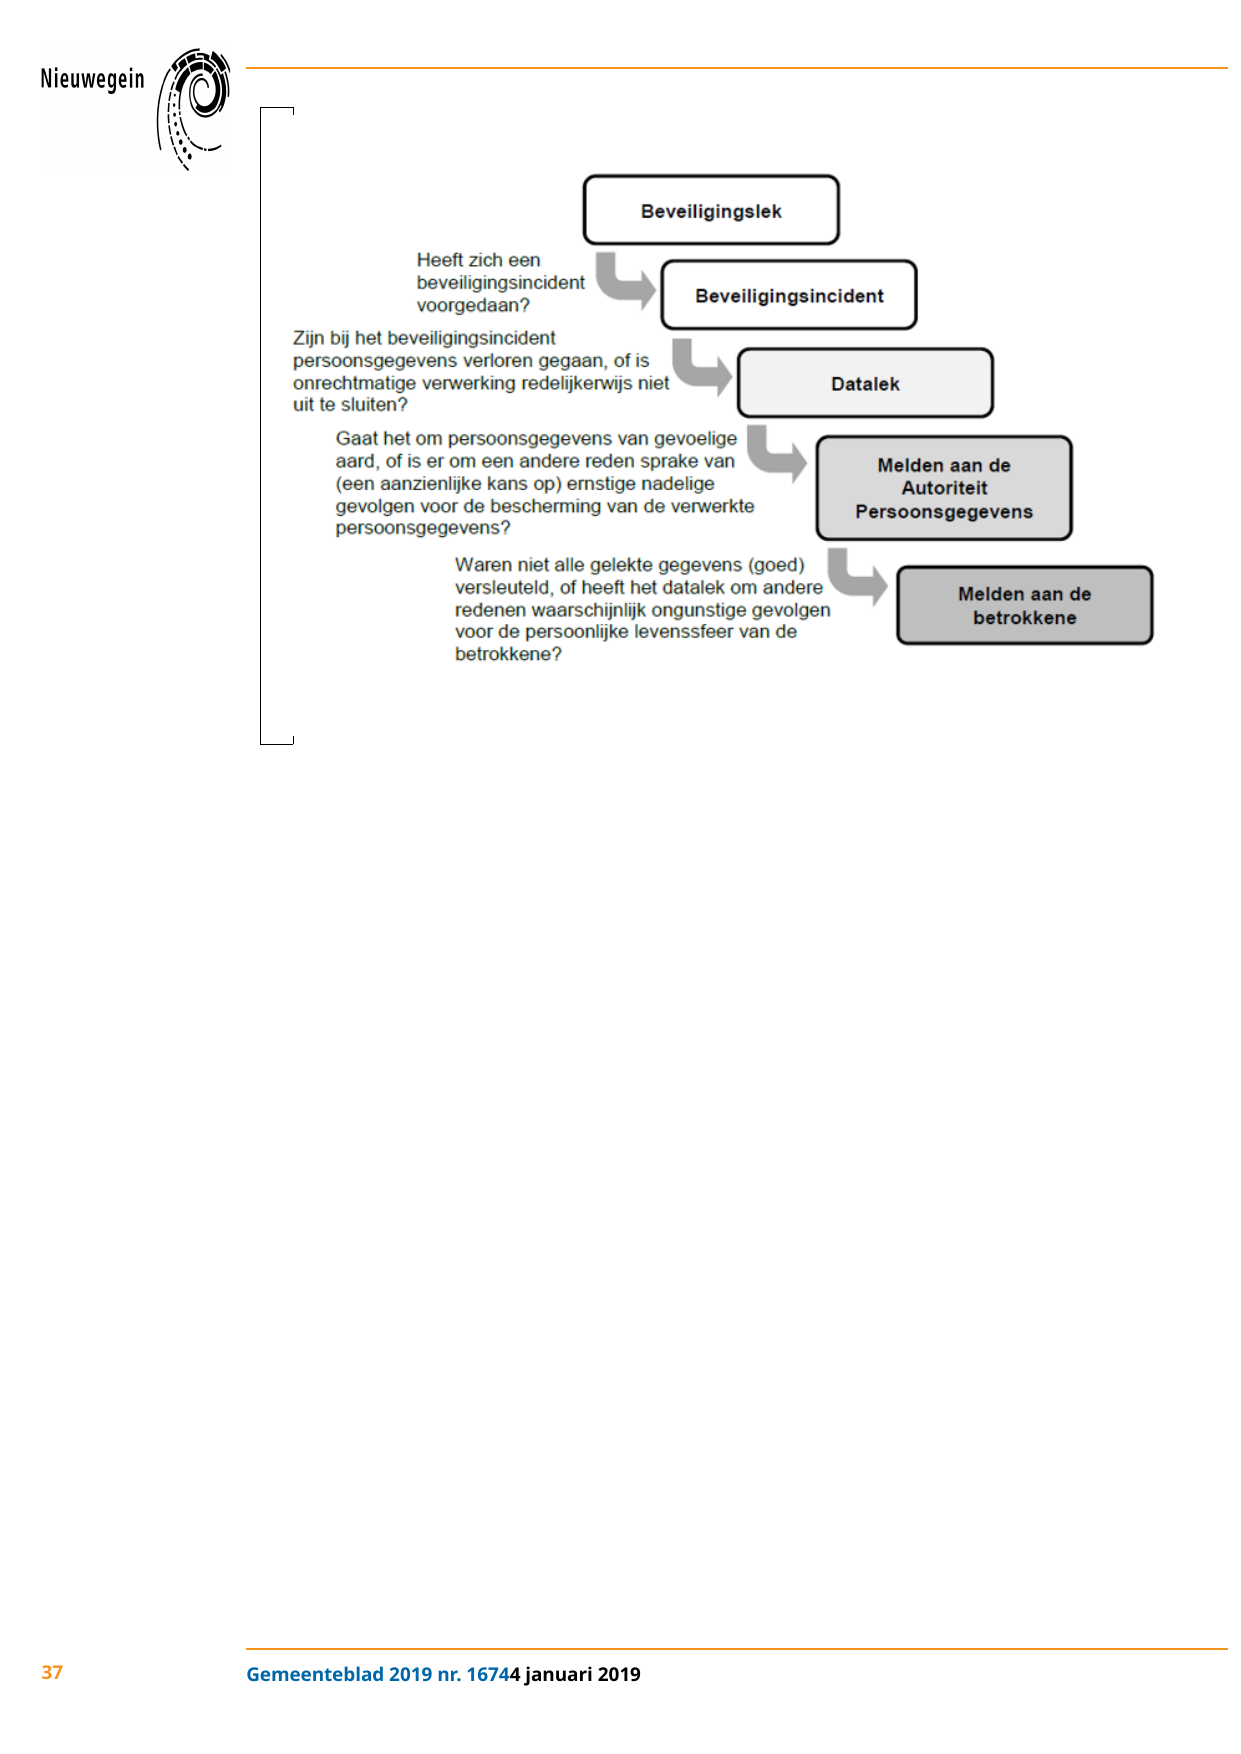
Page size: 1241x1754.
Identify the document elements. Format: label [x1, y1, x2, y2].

picture [268, 115, 1173, 736]
picture [41, 47, 231, 172]
